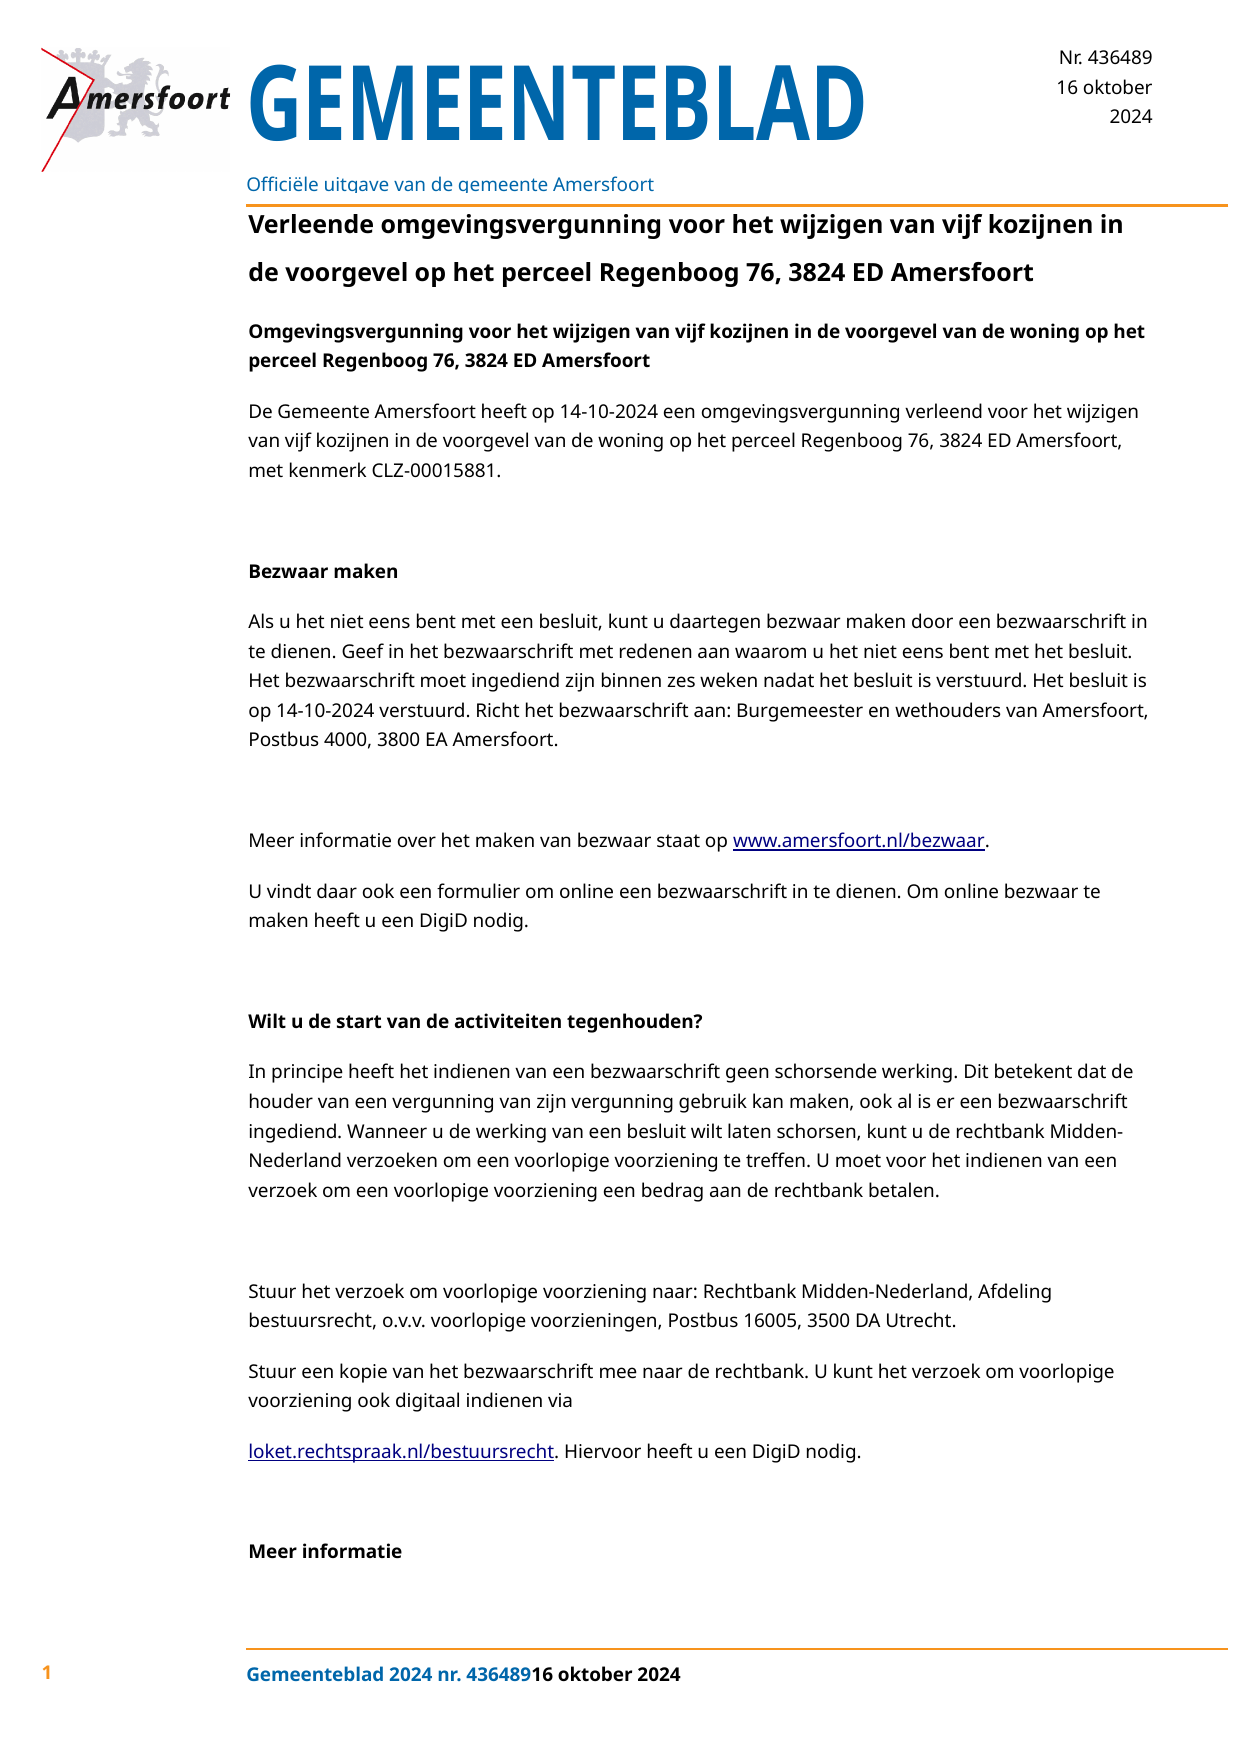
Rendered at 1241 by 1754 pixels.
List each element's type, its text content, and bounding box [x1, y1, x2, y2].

text Stuur het verzoek om voorlopige voorziening naar: Rechtbank Midden-Nederland, Afdeling bestuursrecht, o.v.v. voorlopige voorzieningen, Postbus 16005, 3500 DA Utrecht. [248, 1278, 1152, 1333]
text De Gemeente Amersfoort heeft op 14-10-2024 een omgevingsvergunning verleend voor het wijzigen van vijf kozijnen in de voorgevel van de woning op het perceel Regenboog 76, 3824 ED Amersfoort, met kenmerk CLZ-00015881. [248, 398, 1152, 483]
text Meer informatie over het maken van bezwaar staat op www.amersfoort.nl/bezwaar. [248, 827, 1152, 853]
text loket.rechtspraak.nl/bestuursrecht. Hiervoor heeft u een DigiD nodig. [248, 1438, 1152, 1464]
text Verleende omgevingsvergunning voor het wijzigen van vijf kozijnen in de voorgevel op het perceel Regenboog 76, 3824 ED Amersfoort [248, 207, 1152, 288]
text Bezwaar maken [248, 558, 1152, 584]
text Stuur een kopie van het bezwaarschrift mee naar de rechtbank. U kunt het verzoek om voorlopige voorziening ook digitaal indienen via [248, 1358, 1152, 1413]
text Meer informatie [248, 1539, 1152, 1564]
text Omgevingsvergunning voor het wijzigen van vijf kozijnen in de voorgevel van de woning op het perceel Regenboog 76, 3824 ED Amersfoort [248, 318, 1152, 373]
text In principe heeft het indienen van een bezwaarschrift geen schorsende werking. Dit betekent dat de houder van een vergunning van zijn vergunning gebruik kan maken, ook al is er een bezwaarschrift ingediend. Wanneer u de werking van een besluit wilt laten schorsen, kunt u de rechtbank Midden-Nederland verzoeken om een voorlopige voorziening te treffen. U moet voor het indienen van een verzoek om een voorlopige voorziening een bedrag aan de rechtbank betalen. [248, 1059, 1152, 1203]
text Als u het niet eens bent met een besluit, kunt u daartegen bezwaar maken door een bezwaarschrift in te dienen. Geef in het bezwaarschrift met redenen aan waarom u het niet eens bent met het besluit. Het bezwaarschrift moet ingediend zijn binnen zes weken nadat het besluit is verstuurd. Het besluit is op 14-10-2024 verstuurd. Richt het bezwaarschrift aan: Burgemeester en wethouders van Amersfoort, Postbus 4000, 3800 EA Amersfoort. [248, 608, 1152, 752]
text U vindt daar ook een formulier om online een bezwaarschrift in te dienen. Om online bezwaar te maken heeft u een DigiD nodig. [248, 878, 1152, 933]
text Wilt u de start van de activiteiten tegenhouden? [248, 1008, 1152, 1034]
picture [41, 47, 231, 172]
